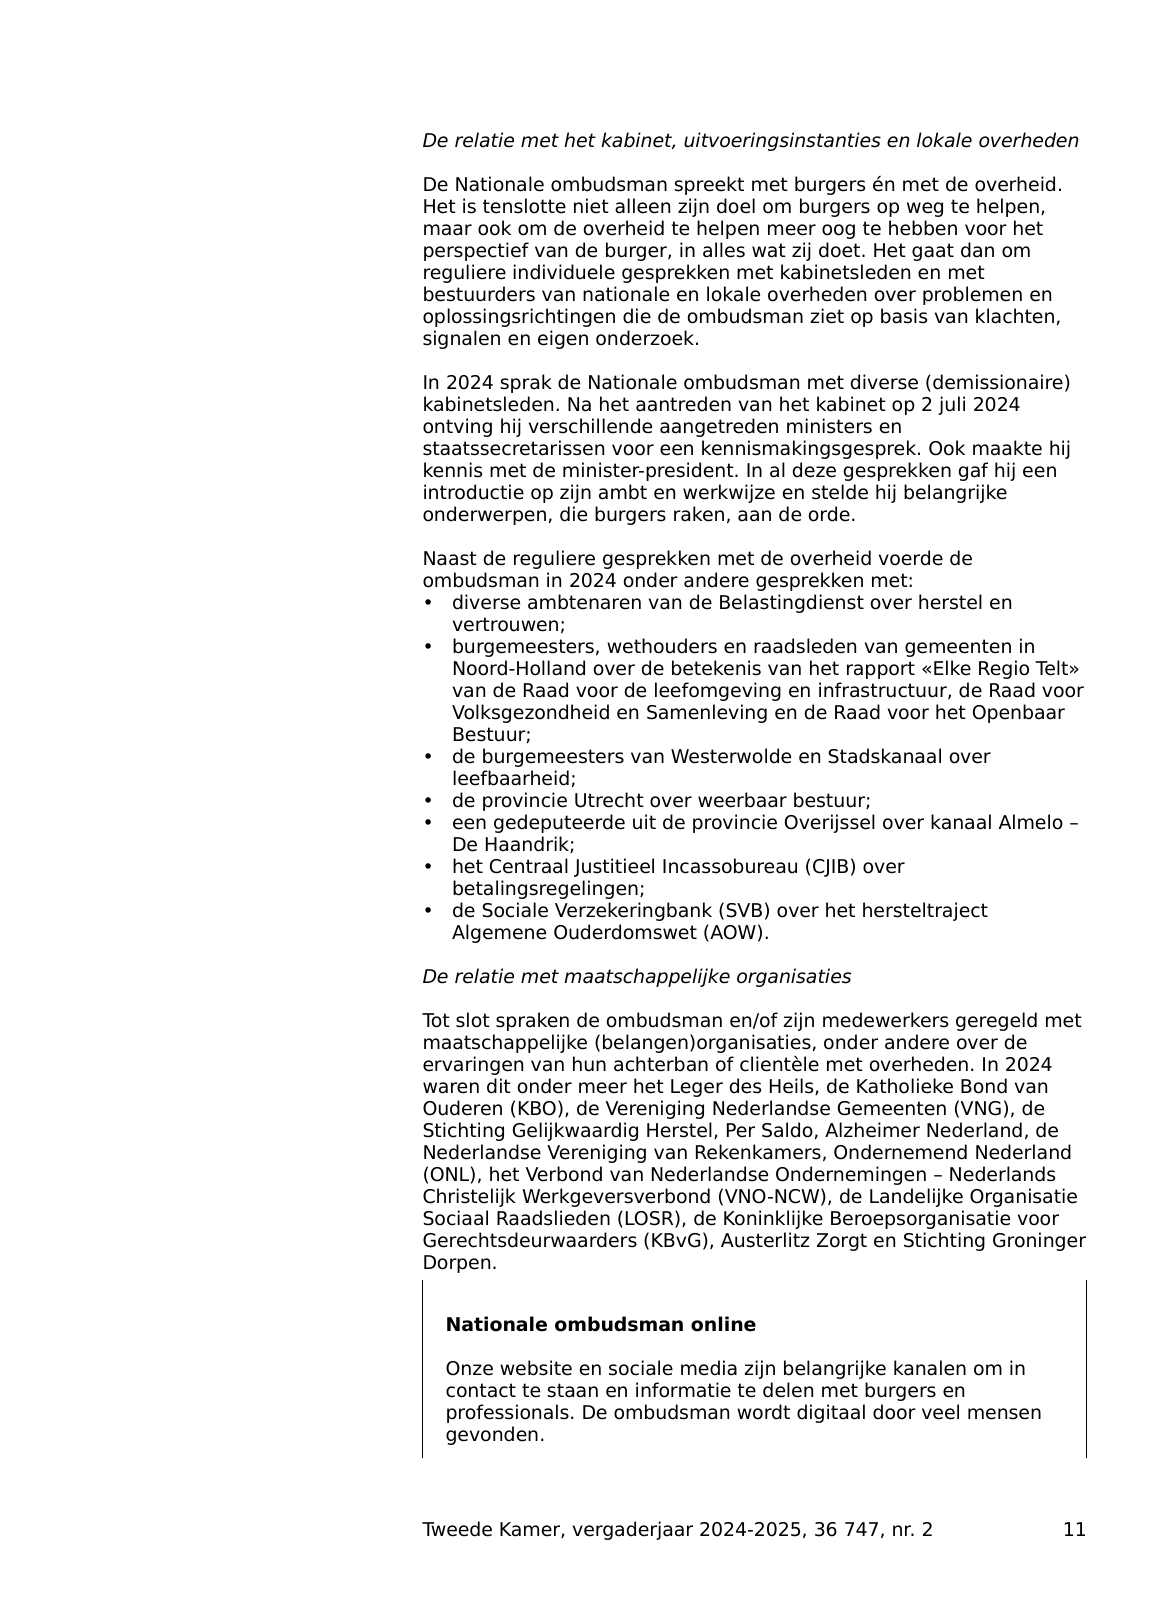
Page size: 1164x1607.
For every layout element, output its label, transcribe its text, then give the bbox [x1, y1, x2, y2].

text Tot slot spraken de ombudsman en/of zijn medewerkers geregeld met maatschappelijke (belangen)organisaties, onder andere over de ervaringen van hun achterban of clientèle met overheden. In 2024 waren dit onder meer het Leger des Heils, de Katholieke Bond van Ouderen (KBO), de Vereniging Nederlandse Gemeenten (VNG), de Stichting Gelijkwaardig Herstel, Per Saldo, Alzheimer Nederland, de Nederlandse Vereniging van Rekenkamers, Ondernemend Nederland (ONL), het Verbond van Nederlandse Ondernemingen – Nederlands Christelijk Werkgeversverbond (VNO-NCW), de Landelijke Organisatie Sociaal Raadslieden (LOSR), de Koninklijke Beroepsorganisatie voor Gerechtsdeurwaarders (KBvG), Austerlitz Zorgt en Stichting Groninger Dorpen. [422, 1010, 1087, 1274]
text • de burgemeesters van Westerwolde en Stadskanaal over leefbaarheid; [422, 746, 1087, 790]
text • een gedeputeerde uit de provincie Overijssel over kanaal Almelo – De Haandrik; [422, 812, 1087, 856]
text De Nationale ombudsman spreekt met burgers én met de overheid. Het is tenslotte niet alleen zijn doel om burgers op weg te helpen, maar ook om de overheid te helpen meer oog te hebben voor het perspectief van de burger, in alles wat zij doet. Het gaat dan om reguliere individuele gesprekken met kabinetsleden en met bestuurders van nationale en lokale overheden over problemen en oplossingsrichtingen die de ombudsman ziet op basis van klachten, signalen en eigen onderzoek. [422, 174, 1087, 350]
text • het Centraal Justitieel Incassobureau (CJIB) over betalingsregelingen; [422, 856, 1087, 900]
text • de provincie Utrecht over weerbaar bestuur; [422, 790, 1087, 812]
table_header Nationale ombudsman online Onze website en sociale media zijn belangrijke kanalen om in contact te staan en informatie te delen met burgers en professionals. De ombudsman wordt digitaal door veel mensen gevonden. [423, 1280, 1086, 1458]
text • diverse ambtenaren van de Belastingdienst over herstel en vertrouwen; [422, 592, 1087, 636]
text • de Sociale Verzekeringbank (SVB) over het hersteltraject Algemene Ouderdomswet (AOW). [422, 900, 1087, 944]
text Naast de reguliere gesprekken met de overheid voerde de ombudsman in 2024 onder andere gesprekken met: [422, 548, 1087, 592]
text In 2024 sprak de Nationale ombudsman met diverse (demissionaire) kabinetsleden. Na het aantreden van het kabinet op 2 juli 2024 ontving hij verschillende aangetreden ministers en staatssecretarissen voor een kennismakingsgesprek. Ook maakte hij kennis met de minister-president. In al deze gesprekken gaf hij een introductie op zijn ambt en werkwijze en stelde hij belangrijke onderwerpen, die burgers raken, aan de orde. [422, 372, 1087, 526]
subtitle De relatie met maatschappelijke organisaties [422, 966, 1087, 988]
text • burgemeesters, wethouders en raadsleden van gemeenten in Noord-Holland over de betekenis van het rapport «Elke Regio Telt» van de Raad voor de leefomgeving en infrastructuur, de Raad voor Volksgezondheid en Samenleving en de Raad voor het Openbaar Bestuur; [422, 636, 1087, 746]
subtitle De relatie met het kabinet, uitvoeringsinstanties en lokale overheden [422, 130, 1087, 152]
